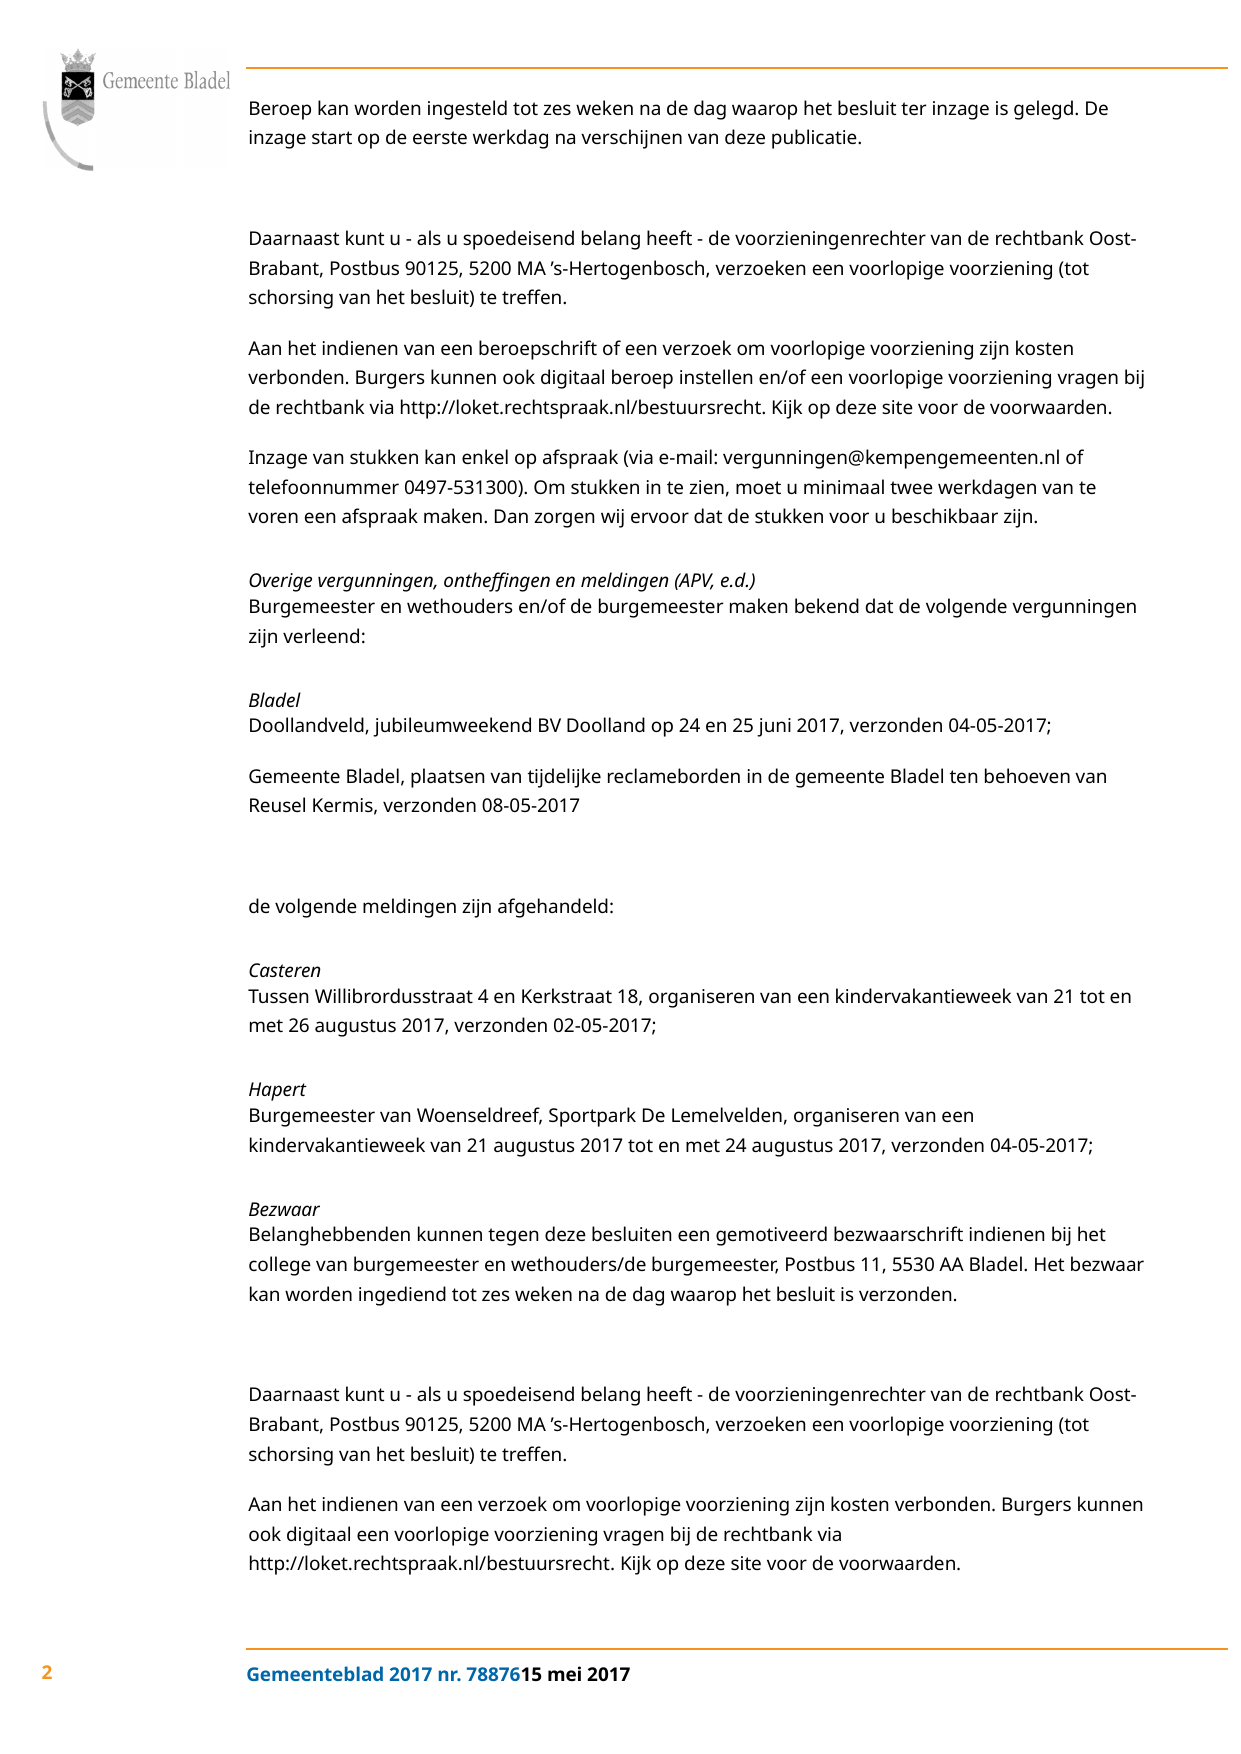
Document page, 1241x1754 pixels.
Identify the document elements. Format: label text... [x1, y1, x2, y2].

text Belanghebbenden kunnen tegen deze besluiten een gemotiveerd bezwaarschrift indienen bij het college van burgemeester en wethouders/de burgemeester, Postbus 11, 5530 AA Bladel. Het bezwaar kan worden ingediend tot zes weken na de dag waarop het besluit is verzonden. [248, 1222, 1152, 1306]
text Daarnaast kunt u - als u spoedeisend belang heeft - de voorzieningenrechter van de rechtbank Oost-Brabant, Postbus 90125, 5200 MA ’s-Hertogenbosch, verzoeken een voorlopige voorziening (tot schorsing van het besluit) te treffen. [248, 225, 1152, 310]
text Burgemeester en wethouders en/of de burgemeester maken bekend dat de volgende vergunningen zijn verleend: [248, 593, 1152, 648]
text Gemeente Bladel, plaatsen van tijdelijke reclameborden in de gemeente Bladel ten behoeven van Reusel Kermis, verzonden 08-05-2017 [248, 763, 1152, 818]
text Beroep kan worden ingesteld tot zes weken na de dag waarop het besluit ter inzage is gelegd. De inzage start op de eerste werkdag na verschijnen van deze publicatie. [248, 95, 1152, 150]
text de volgende meldingen zijn afgehandeld: [248, 893, 1152, 919]
text Hapert [248, 1077, 1152, 1102]
text Overige vergunningen, ontheffingen en meldingen (APV, e.d.) [248, 567, 1152, 593]
text Casteren [248, 957, 1152, 983]
text Aan het indienen van een verzoek om voorlopige voorziening zijn kosten verbonden. Burgers kunnen ook digitaal een voorlopige voorziening vragen bij de rechtbank via http://loket.rechtspraak.nl/bestuursrecht. Kijk op deze site voor de voorwaarden. [248, 1491, 1152, 1576]
text Doollandveld, jubileumweekend BV Doolland op 24 en 25 juni 2017, verzonden 04-05-2017; [248, 712, 1152, 738]
picture [41, 47, 231, 172]
text Inzage van stukken kan enkel op afspraak (via e-mail: vergunningen@kempengemeenten.nl of telefoonnummer 0497-531300). Om stukken in te zien, moet u minimaal twee werkdagen van te voren een afspraak maken. Dan zorgen wij ervoor dat de stukken voor u beschikbaar zijn. [248, 444, 1152, 529]
text Tussen Willibrordusstraat 4 en Kerkstraat 18, organiseren van een kindervakantieweek van 21 tot en met 26 augustus 2017, verzonden 02-05-2017; [248, 983, 1152, 1038]
text Burgemeester van Woenseldreef, Sportpark De Lemelvelden, organiseren van een kindervakantieweek van 21 augustus 2017 tot en met 24 augustus 2017, verzonden 04-05-2017; [248, 1102, 1152, 1158]
text Bladel [248, 687, 1152, 712]
text Aan het indienen van een beroepschrift of een verzoek om voorlopige voorziening zijn kosten verbonden. Burgers kunnen ook digitaal beroep instellen en/of een voorlopige voorziening vragen bij de rechtbank via http://loket.rechtspraak.nl/bestuursrecht. Kijk op deze site voor de voorwaarden. [248, 335, 1152, 420]
text Bezwaar [248, 1196, 1152, 1222]
text Daarnaast kunt u - als u spoedeisend belang heeft - de voorzieningenrechter van de rechtbank Oost-Brabant, Postbus 90125, 5200 MA ’s-Hertogenbosch, verzoeken een voorlopige voorziening (tot schorsing van het besluit) te treffen. [248, 1382, 1152, 1466]
